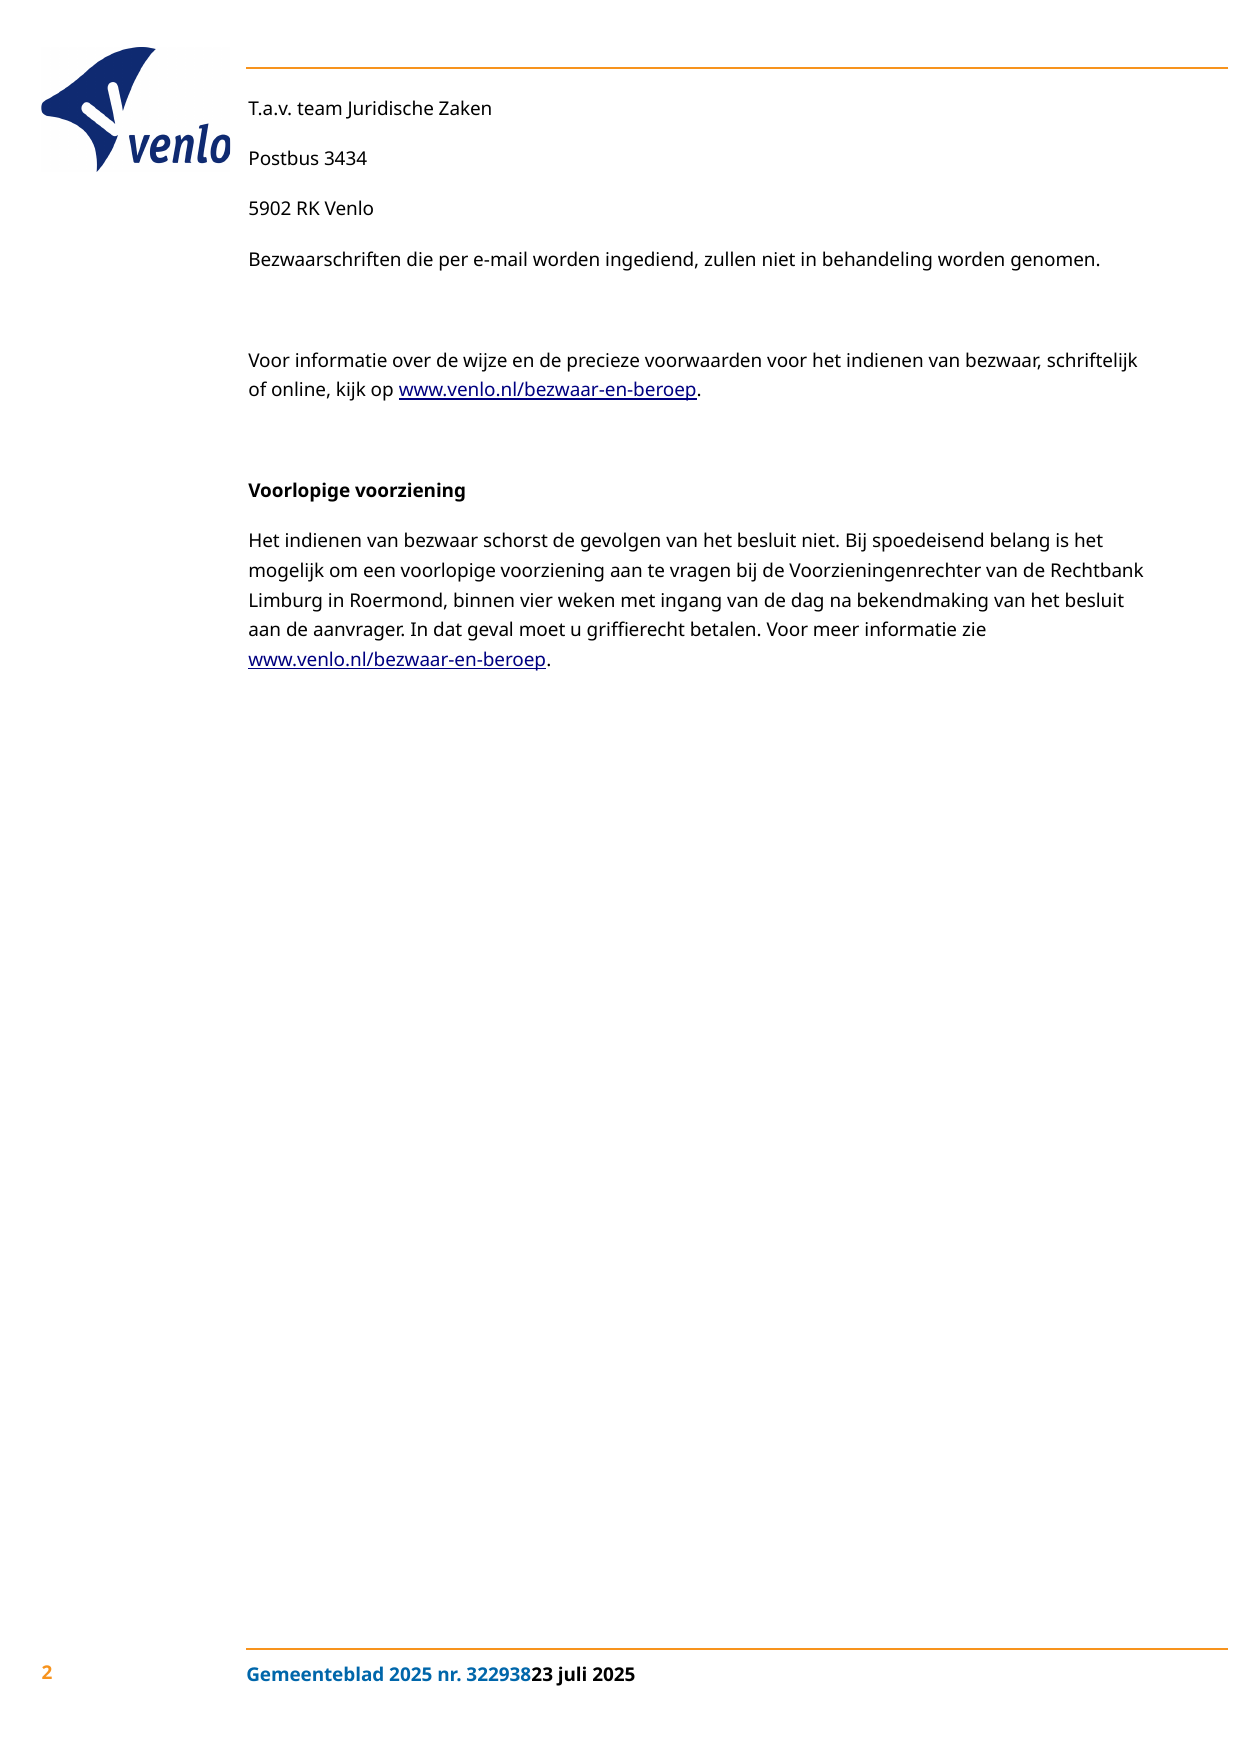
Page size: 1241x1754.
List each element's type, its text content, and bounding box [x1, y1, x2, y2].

text Voor informatie over de wijze en de precieze voorwaarden voor het indienen van bezwaar, schriftelijk of online, kijk op www.venlo.nl/bezwaar-en-beroep. [248, 347, 1152, 402]
text 5902 RK Venlo [248, 196, 1152, 221]
text Het indienen van bezwaar schorst de gevolgen van het besluit niet. Bij spoedeisend belang is het mogelijk om een voorlopige voorziening aan te vragen bij de Voorzieningenrechter van de Rechtbank Limburg in Roermond, binnen vier weken met ingang van de dag na bekendmaking van het besluit aan de aanvrager. In dat geval moet u griffierecht betalen. Voor meer informatie zie www.venlo.nl/bezwaar-en-beroep. [248, 528, 1152, 672]
text Postbus 3434 [248, 145, 1152, 171]
text Bezwaarschriften die per e-mail worden ingediend, zullen niet in behandeling worden genomen. [248, 246, 1152, 272]
text T.a.v. team Juridische Zaken [248, 95, 1152, 121]
text Voorlopige voorziening [248, 477, 1152, 503]
picture [41, 47, 231, 172]
